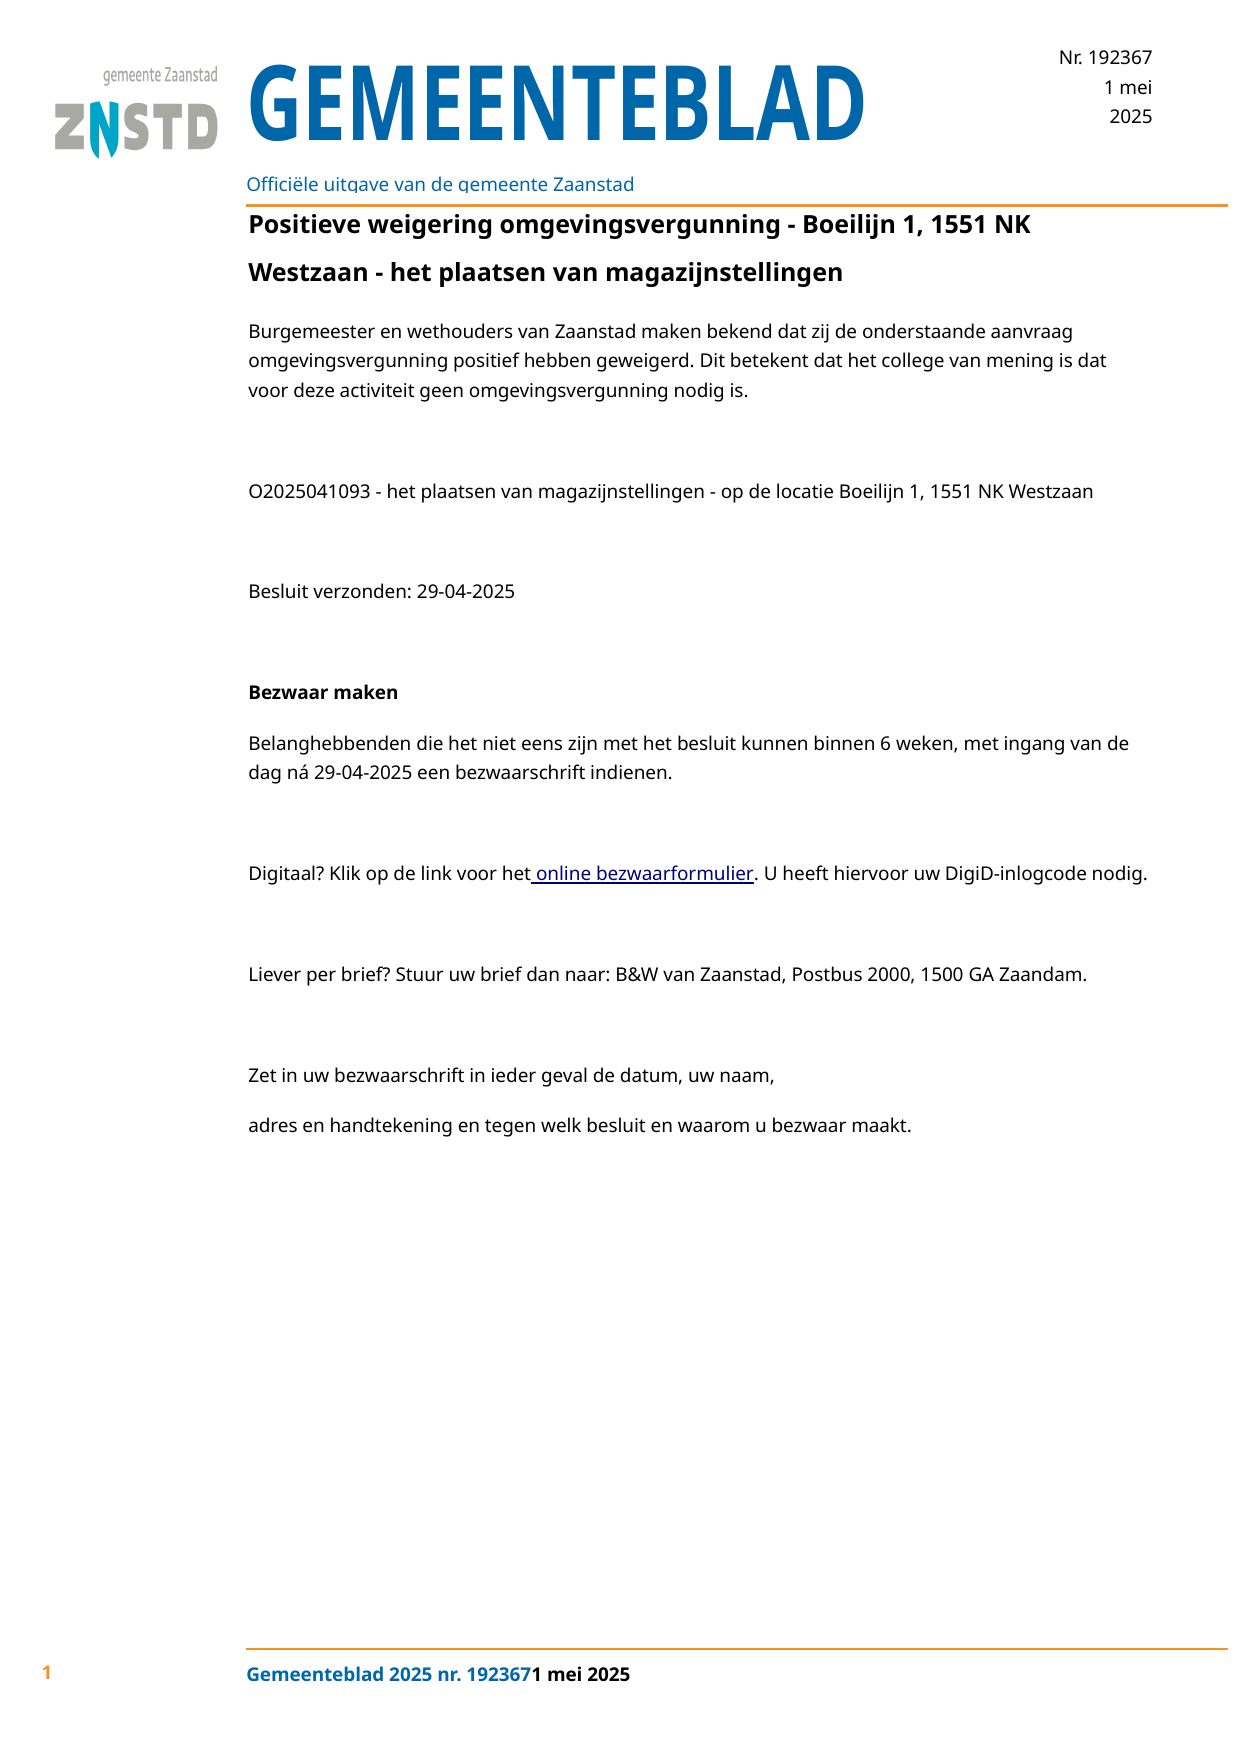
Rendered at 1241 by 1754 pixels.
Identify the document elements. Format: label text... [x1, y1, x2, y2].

text Positieve weigering omgevingsvergunning - Boeilijn 1, 1551 NK Westzaan - het plaatsen van magazijnstellingen [248, 207, 1152, 288]
text Burgemeester en wethouders van Zaanstad maken bekend dat zij de onderstaande aanvraag omgevingsvergunning positief hebben geweigerd. Dit betekent dat het college van mening is dat voor deze activiteit geen omgevingsvergunning nodig is. [248, 318, 1152, 403]
text Liever per brief? Stuur uw brief dan naar: B&W van Zaanstad, Postbus 2000, 1500 GA Zaandam. [248, 961, 1152, 987]
text Zet in uw bezwaarschrift in ieder geval de datum, uw naam, [248, 1062, 1152, 1088]
text adres en handtekening en tegen welk besluit en waarom u bezwaar maakt. [248, 1112, 1152, 1138]
text Digitaal? Klik op de link voor het online bezwaarformulier. U heeft hiervoor uw DigiD-inlogcode nodig. [248, 860, 1152, 886]
text O2025041093 - het plaatsen van magazijnstellingen - op de locatie Boeilijn 1, 1551 NK Westzaan [248, 478, 1152, 504]
text Belanghebbenden die het niet eens zijn met het besluit kunnen binnen 6 weken, met ingang van de dag ná 29-04-2025 een bezwaarschrift indienen. [248, 730, 1152, 785]
text Besluit verzonden: 29-04-2025 [248, 579, 1152, 604]
picture [41, 47, 231, 172]
text Bezwaar maken [248, 679, 1152, 705]
